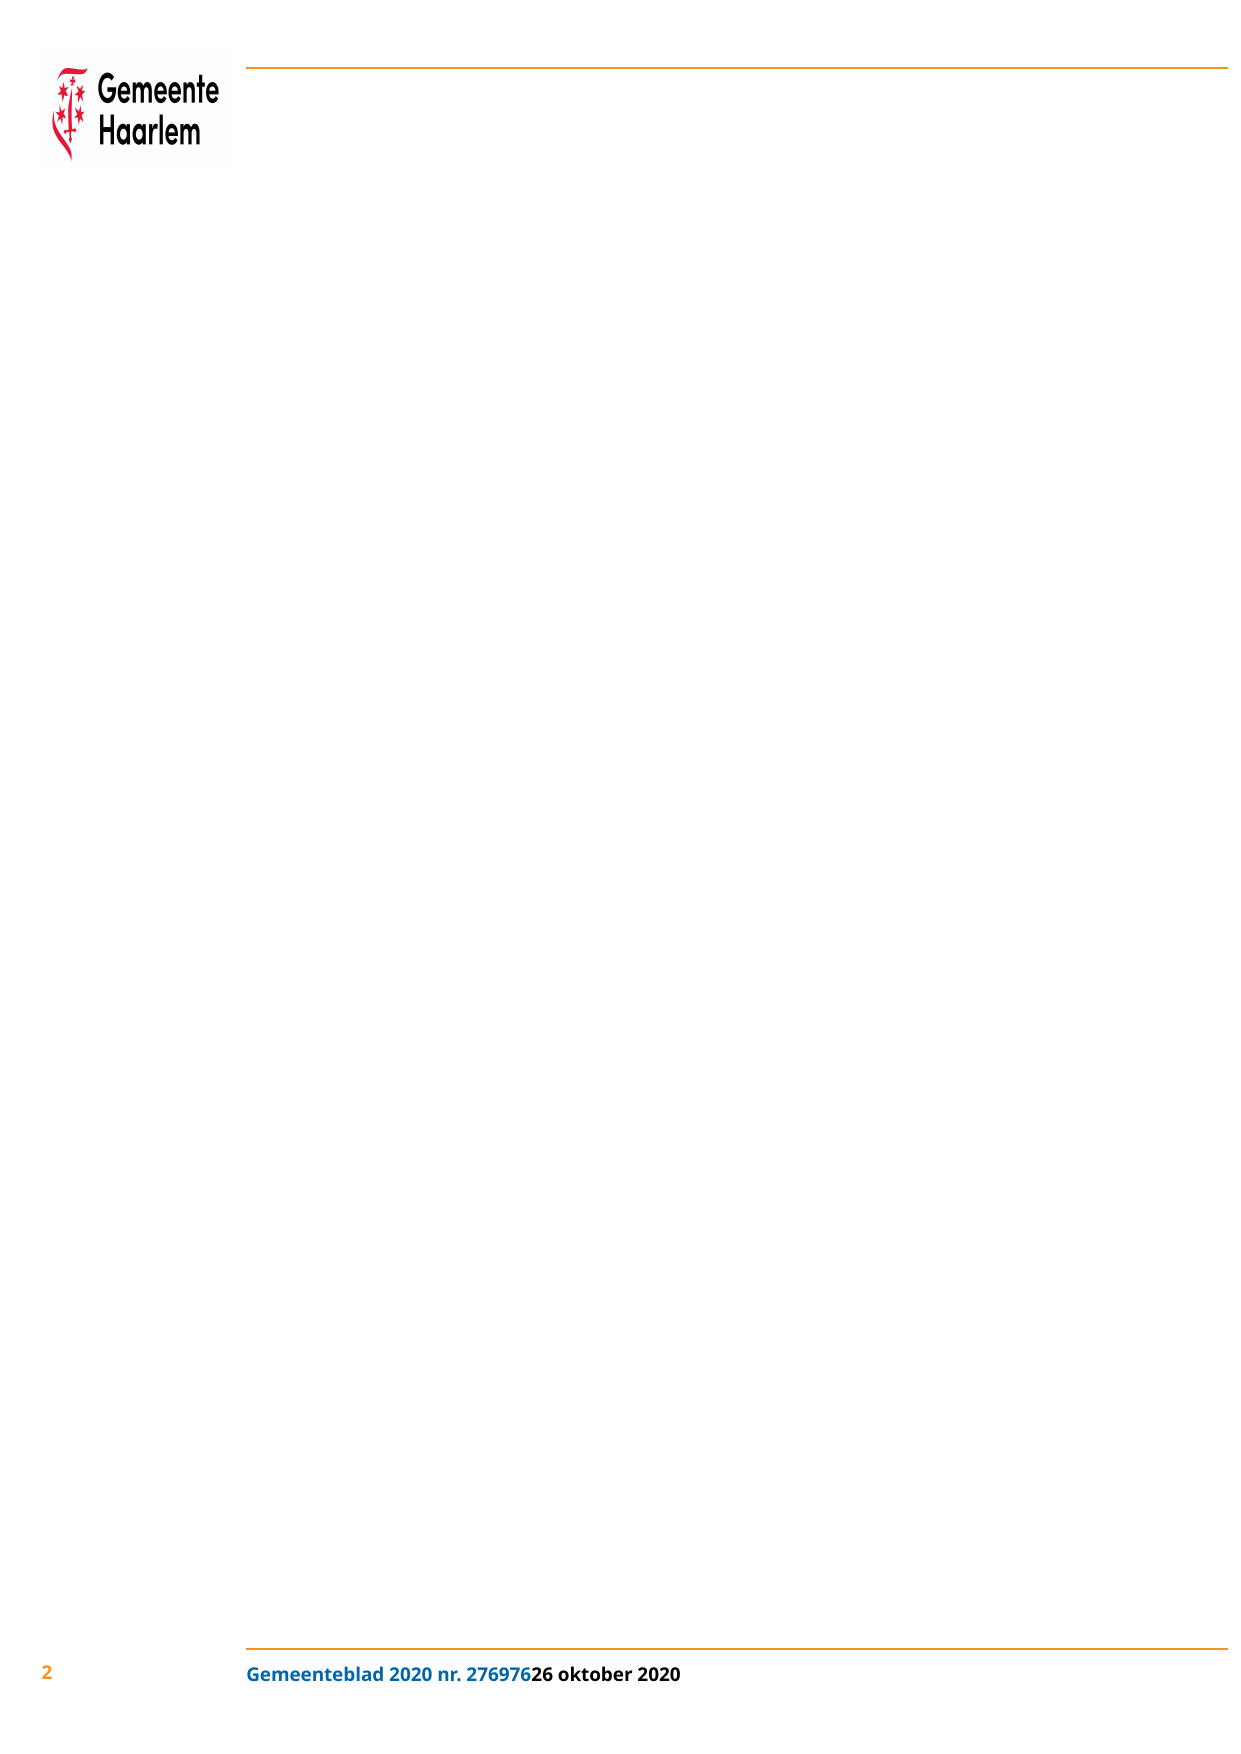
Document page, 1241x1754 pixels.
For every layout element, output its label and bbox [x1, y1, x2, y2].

picture [41, 47, 231, 172]
